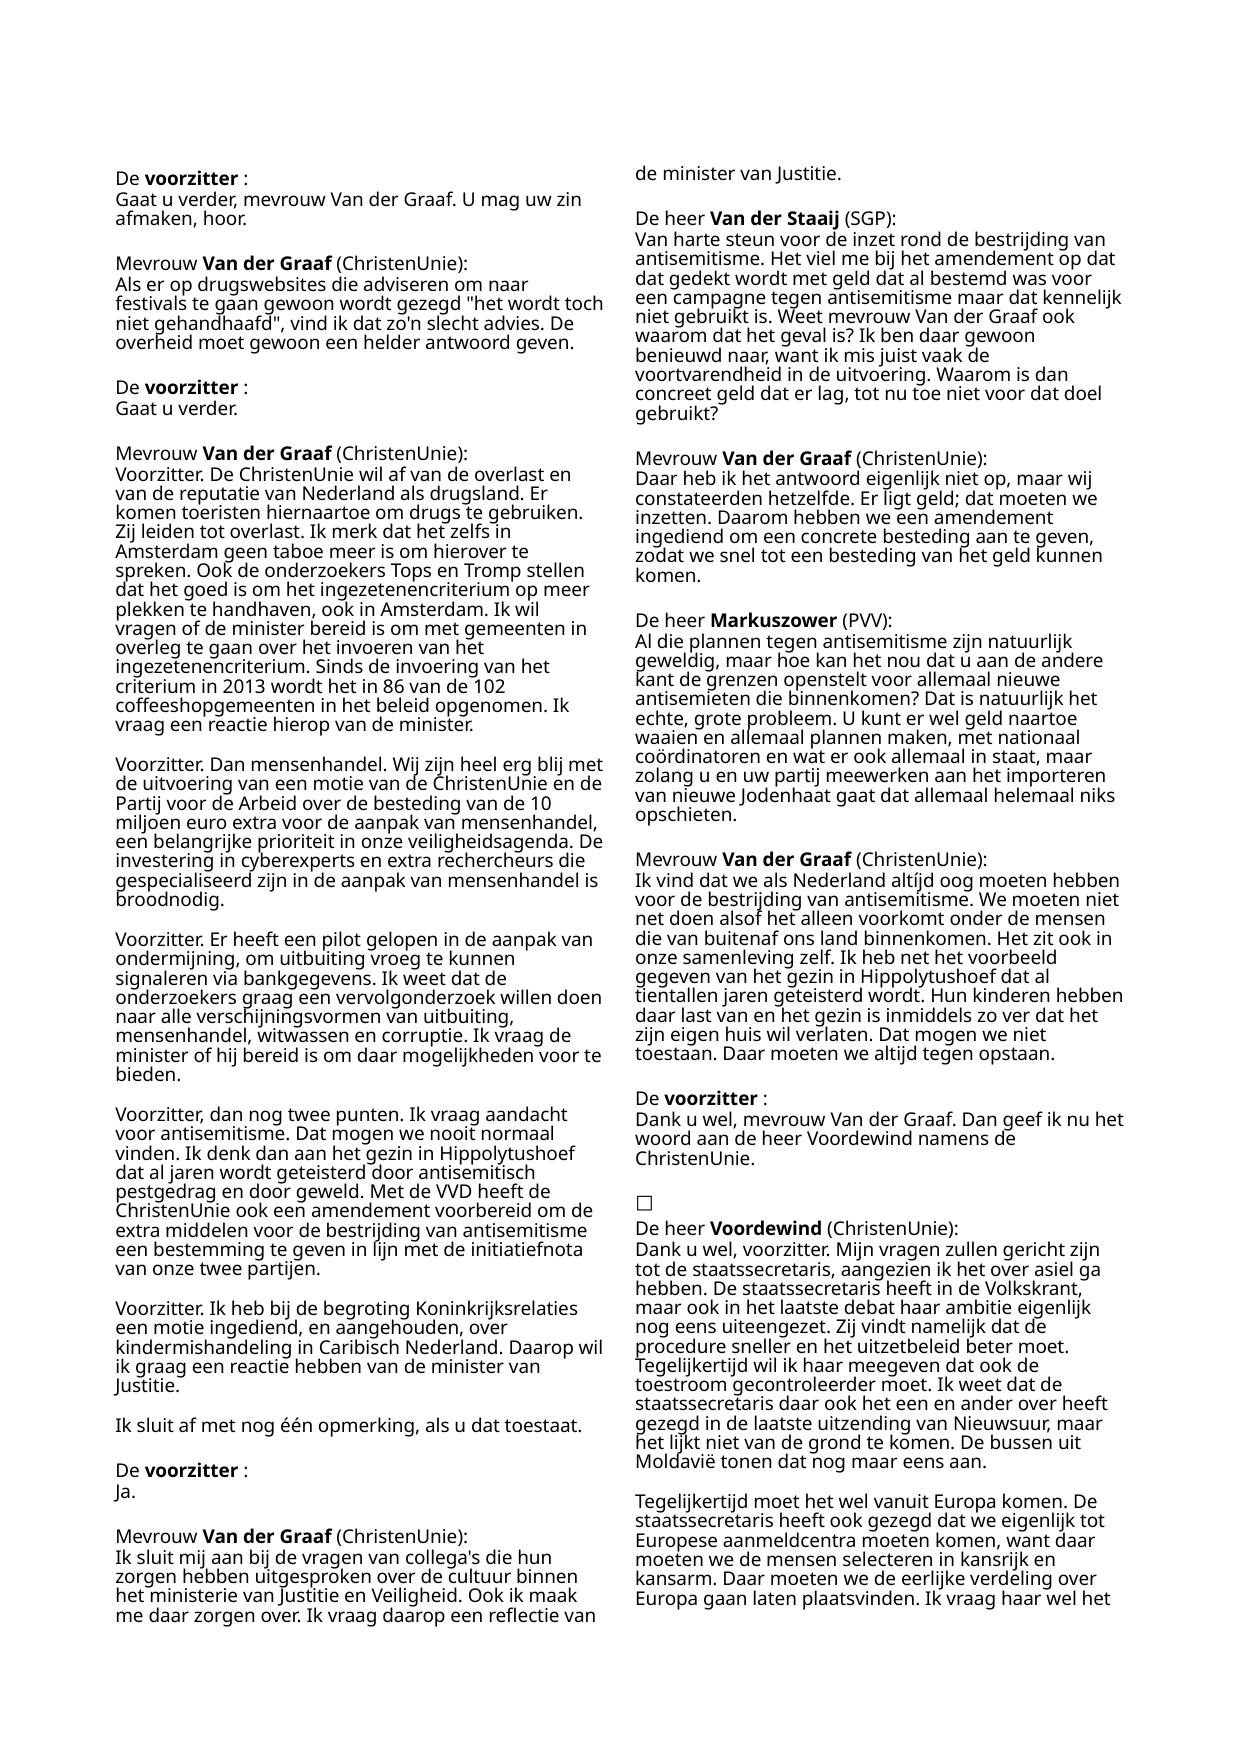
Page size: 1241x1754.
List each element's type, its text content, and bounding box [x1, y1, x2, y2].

text De voorzitter : [115, 165, 605, 191]
text Voorzitter. Ik heb bij de begroting Koninkrijksrelaties een motie ingediend, en aangehouden, over kindermishandeling in Caribisch Nederland. Daarop wil ik graag een reactie hebben van de minister van Justitie. [115, 1300, 605, 1396]
text Gaat u verder. [115, 400, 605, 419]
text De voorzitter : [115, 1457, 605, 1483]
text De heer Markuszower (PVV): [635, 607, 1125, 633]
text Mevrouw Van der Graaf (ChristenUnie): [115, 440, 605, 466]
text De voorzitter : [635, 1085, 1125, 1111]
text Ik sluit af met nog één opmerking, als u dat toestaat. [115, 1417, 605, 1436]
text Al die plannen tegen antisemitisme zijn natuurlijk geweldig, maar hoe kan het nou dat u aan de andere kant de grenzen openstelt voor allemaal nieuwe antisemieten die binnenkomen? Dat is natuurlijk het echte, grote probleem. U kunt er wel geld naartoe waaien en allemaal plannen maken, met nationaal coördinatoren en wat er ook allemaal in staat, maar zolang u en uw partij meewerken aan het importeren van nieuwe Jodenhaat gaat dat allemaal helemaal niks opschieten. [635, 633, 1125, 825]
text De voorzitter : [115, 374, 605, 400]
text Ik vind dat we als Nederland altíjd oog moeten hebben voor de bestrijding van antisemitisme. We moeten niet net doen alsof het alleen voorkomt onder de mensen die van buitenaf ons land binnenkomen. Het zit ook in onze samenleving zelf. Ik heb net het voorbeeld gegeven van het gezin in Hippolytushoef dat al tientallen jaren geteisterd wordt. Hun kinderen hebben daar last van en het gezin is inmiddels zo ver dat het zijn eigen huis wil verlaten. Dat mogen we niet toestaan. Daar moeten we altijd tegen opstaan. [635, 872, 1125, 1064]
text Als er op drugswebsites die adviseren om naar festivals te gaan gewoon wordt gezegd "het wordt toch niet gehandhaafd", vind ik dat zo'n slecht advies. De overheid moet gewoon een helder antwoord geven. [115, 276, 605, 353]
text Van harte steun voor de inzet rond de bestrijding van antisemitisme. Het viel me bij het amendement op dat dat gedekt wordt met geld dat al bestemd was voor een campagne tegen antisemitisme maar dat kennelijk niet gebruikt is. Weet mevrouw Van der Graaf ook waarom dat het geval is? Ik ben daar gewoon benieuwd naar, want ik mis juist vaak de voortvarendheid in de uitvoering. Waarom is dan concreet geld dat er lag, tot nu toe niet voor dat doel gebruikt? [635, 231, 1125, 424]
text Mevrouw Van der Graaf (ChristenUnie): [635, 846, 1125, 872]
text Mevrouw Van der Graaf (ChristenUnie): [635, 445, 1125, 470]
text Daar heb ik het antwoord eigenlijk niet op, maar wij constateerden hetzelfde. Er ligt geld; dat moeten we inzetten. Daarom hebben we een amendement ingediend om een concrete besteding aan te geven, zodat we snel tot een besteding van het geld kunnen komen. [635, 470, 1125, 586]
text ⬜ [635, 1190, 1125, 1216]
text Mevrouw Van der Graaf (ChristenUnie): [115, 1523, 605, 1549]
text Tegelijkertijd moet het wel vanuit Europa komen. De staatssecretaris heeft ook gezegd dat we eigenlijk tot Europese aanmeldcentra moeten komen, want daar moeten we de mensen selecteren in kansrijk en kansarm. Daar moeten we de eerlijke verdeling over Europa gaan laten plaatsvinden. Ik vraag haar wel het [635, 1493, 1125, 1609]
text Dank u wel, voorzitter. Mijn vragen zullen gericht zijn tot de staatssecretaris, aangezien ik het over asiel ga hebben. De staatssecretaris heeft in de Volkskrant, maar ook in het laatste debat haar ambitie eigenlijk nog eens uiteengezet. Zij vindt namelijk dat de procedure sneller en het uitzetbeleid beter moet. Tegelijkertijd wil ik haar meegeven dat ook de toestroom gecontroleerder moet. Ik weet dat de staatssecretaris daar ook het een en ander over heeft gezegd in de laatste uitzending van Nieuwsuur, maar het lijkt niet van de grond te komen. De bussen uit Moldavië tonen dat nog maar eens aan. [635, 1241, 1125, 1472]
text De heer Van der Staaij (SGP): [635, 205, 1125, 231]
text Gaat u verder, mevrouw Van der Graaf. U mag uw zin afmaken, hoor. [115, 191, 605, 229]
text De heer Voordewind (ChristenUnie): [635, 1216, 1125, 1241]
text Ja. [115, 1483, 605, 1502]
text de minister van Justitie. [635, 165, 1125, 184]
text Voorzitter. De ChristenUnie wil af van de overlast en van de reputatie van Nederland als drugsland. Er komen toeristen hiernaartoe om drugs te gebruiken. Zij leiden tot overlast. Ik merk dat het zelfs in Amsterdam geen taboe meer is om hierover te spreken. Ook de onderzoekers Tops en Tromp stellen dat het goed is om het ingezetenencriterium op meer plekken te handhaven, ook in Amsterdam. Ik wil vragen of de minister bereid is om met gemeenten in overleg te gaan over het invoeren van het ingezetenencriterium. Sinds de invoering van het criterium in 2013 wordt het in 86 van de 102 coffeeshopgemeenten in het beleid opgenomen. Ik vraag een reactie hierop van de minister. [115, 466, 605, 735]
text Voorzitter, dan nog twee punten. Ik vraag aandacht voor antisemitisme. Dat mogen we nooit normaal vinden. Ik denk dan aan het gezin in Hippolytushoef dat al jaren wordt geteisterd door antisemitisch pestgedrag en door geweld. Met de VVD heeft de ChristenUnie ook een amendement voorbereid om de extra middelen voor de bestrijding van antisemitisme een bestemming te geven in lijn met de initiatiefnota van onze twee partijen. [115, 1106, 605, 1279]
text Dank u wel, mevrouw Van der Graaf. Dan geef ik nu het woord aan de heer Voordewind namens de ChristenUnie. [635, 1111, 1125, 1169]
text Voorzitter. Dan mensenhandel. Wij zijn heel erg blij met de uitvoering van een motie van de ChristenUnie en de Partij voor de Arbeid over de besteding van de 10 miljoen euro extra voor de aanpak van mensenhandel, een belangrijke prioriteit in onze veiligheidsagenda. De investering in cyberexperts en extra rechercheurs die gespecialiseerd zijn in de aanpak van mensenhandel is broodnodig. [115, 756, 605, 910]
text Mevrouw Van der Graaf (ChristenUnie): [115, 250, 605, 276]
text Voorzitter. Er heeft een pilot gelopen in de aanpak van ondermijning, om uitbuiting vroeg te kunnen signaleren via bankgegevens. Ik weet dat de onderzoekers graag een vervolgonderzoek willen doen naar alle verschijningsvormen van uitbuiting, mensenhandel, witwassen en corruptie. Ik vraag de minister of hij bereid is om daar mogelijkheden voor te bieden. [115, 931, 605, 1085]
text Ik sluit mij aan bij de vragen van collega's die hun zorgen hebben uitgesproken over de cultuur binnen het ministerie van Justitie en Veiligheid. Ook ik maak me daar zorgen over. Ik vraag daarop een reflectie van [115, 1549, 605, 1626]
